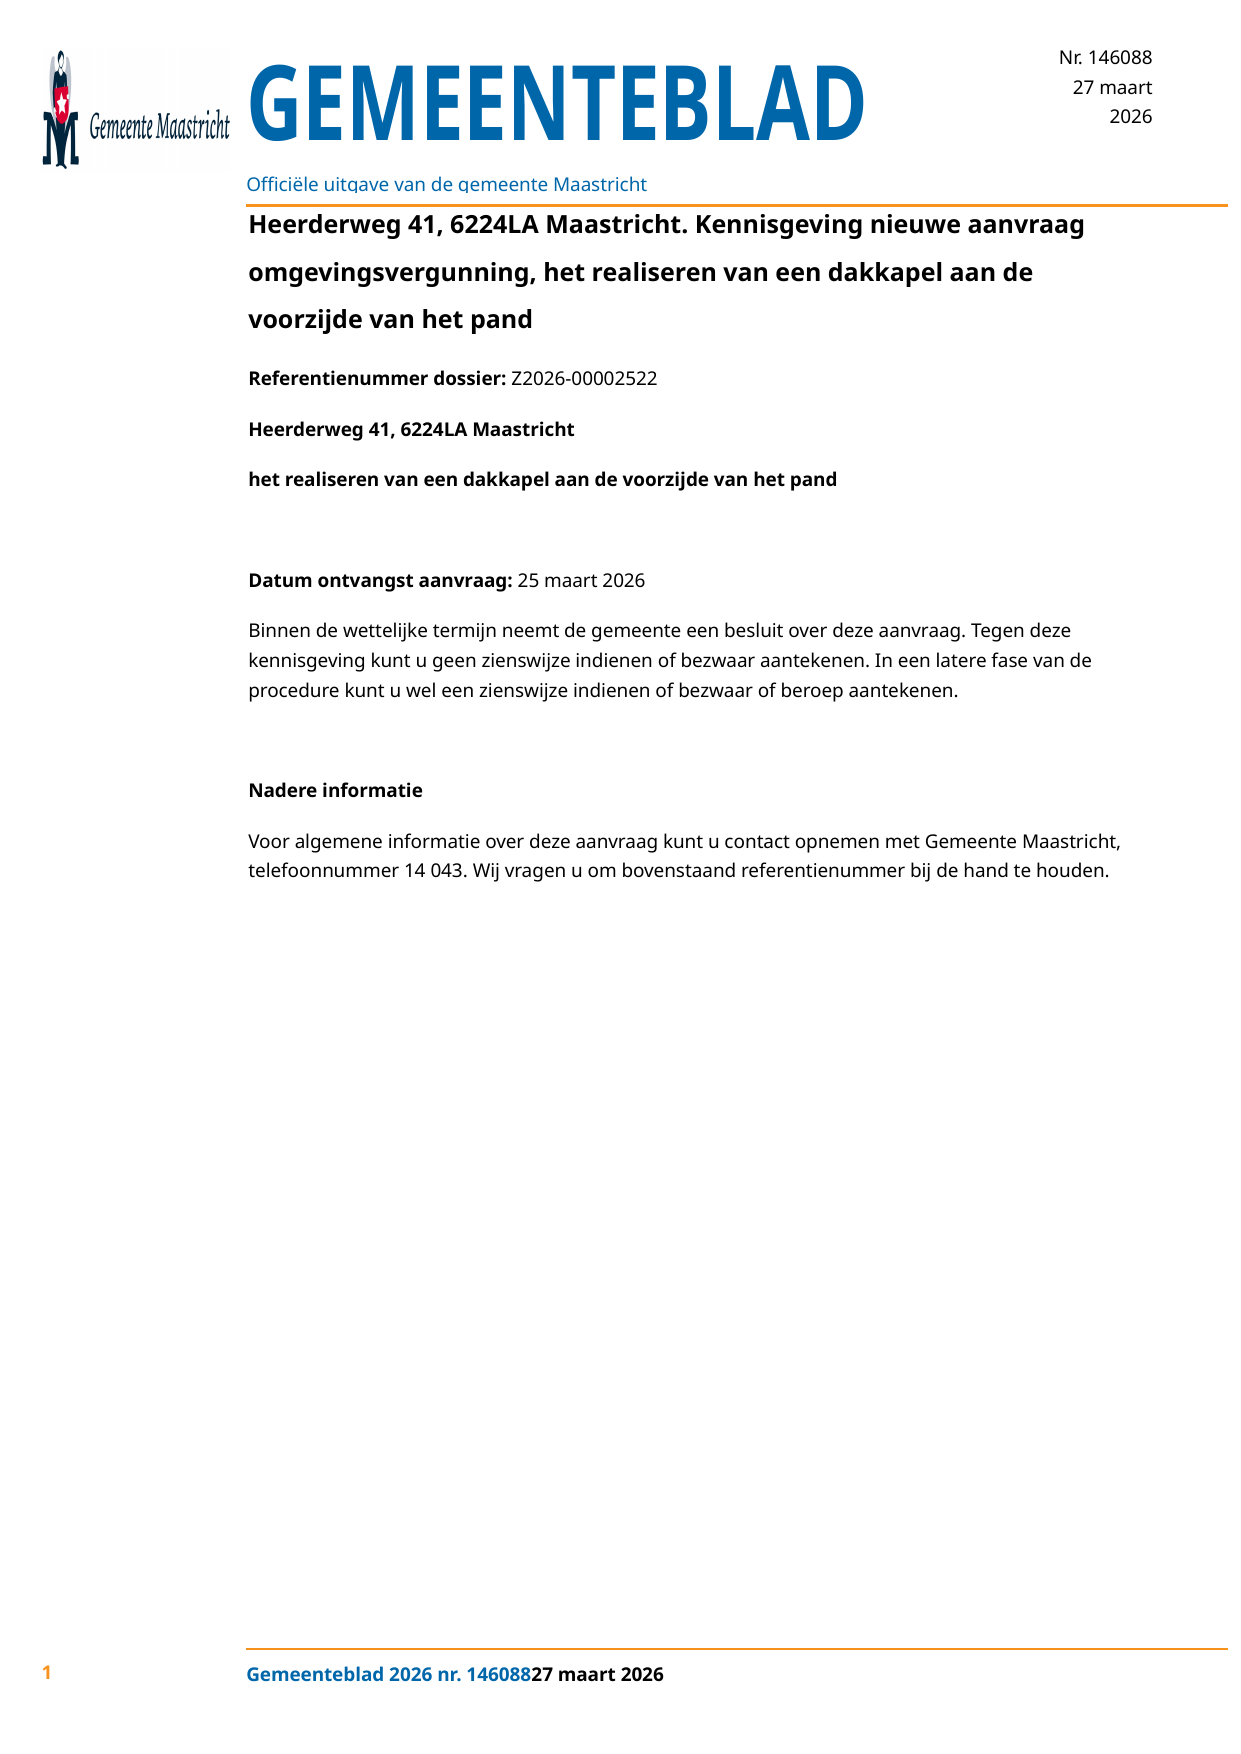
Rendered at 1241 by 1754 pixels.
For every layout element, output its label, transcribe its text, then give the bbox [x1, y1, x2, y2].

picture [41, 47, 231, 172]
text Heerderweg 41, 6224LA Maastricht. Kennisgeving nieuwe aanvraag omgevingsvergunning, het realiseren van een dakkapel aan de voorzijde van het pand [248, 207, 1152, 336]
text Datum ontvangst aanvraag: 25 maart 2026 [248, 567, 1152, 593]
text Referentienummer dossier: Z2026-00002522 [248, 366, 1152, 391]
text Voor algemene informatie over deze aanvraag kunt u contact opnemen met Gemeente Maastricht, telefoonnummer 14 043. Wij vragen u om bovenstaand referentienummer bij de hand te houden. [248, 828, 1152, 883]
text Nadere informatie [248, 778, 1152, 803]
text het realiseren van een dakkapel aan de voorzijde van het pand [248, 466, 1152, 492]
text Heerderweg 41, 6224LA Maastricht [248, 416, 1152, 442]
text Binnen de wettelijke termijn neemt de gemeente een besluit over deze aanvraag. Tegen deze kennisgeving kunt u geen zienswijze indienen of bezwaar aantekenen. In een latere fase van de procedure kunt u wel een zienswijze indienen of bezwaar of beroep aantekenen. [248, 618, 1152, 702]
